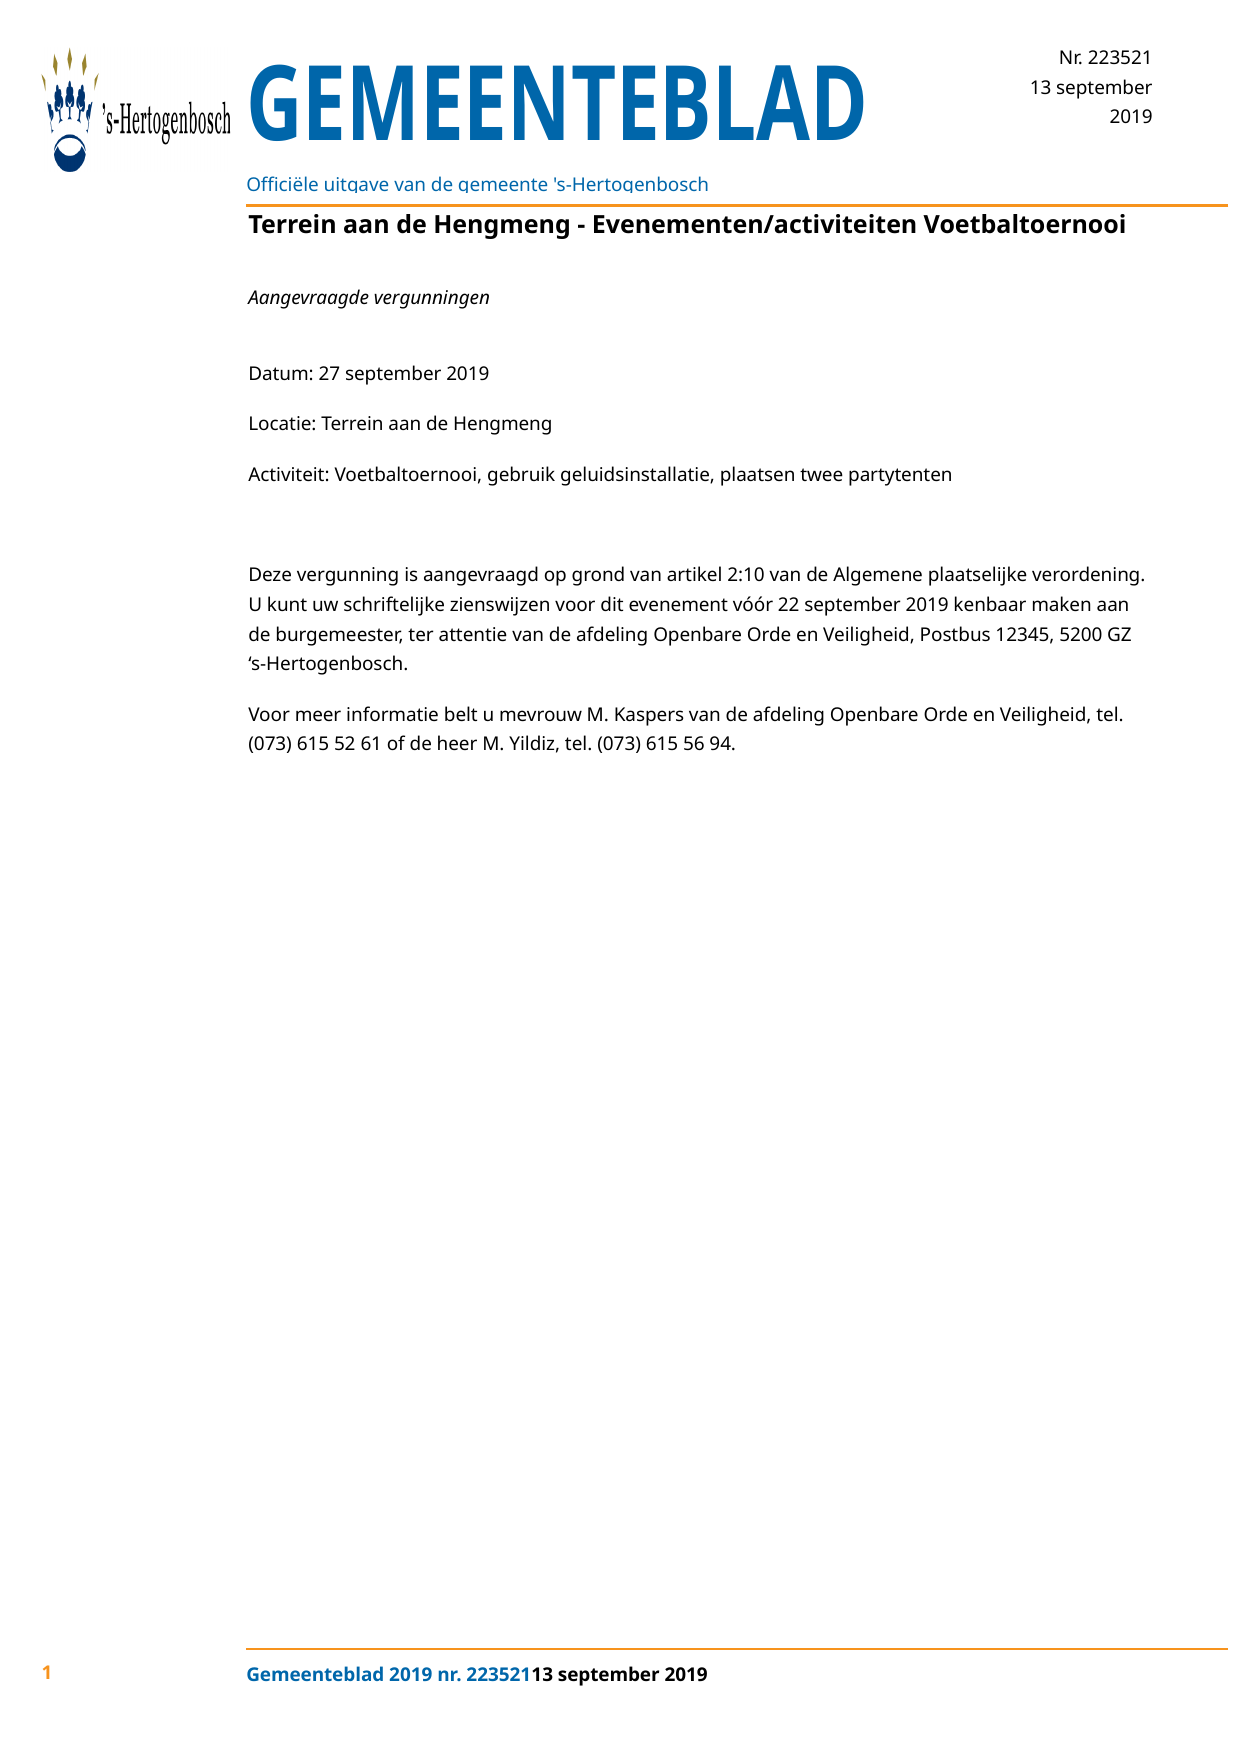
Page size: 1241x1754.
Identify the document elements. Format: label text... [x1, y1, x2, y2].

text Aangevraagde vergunningen [248, 284, 1152, 309]
text Activiteit: Voetbaltoernooi, gebruik geluidsinstallatie, plaatsen twee partytenten [248, 461, 1152, 487]
text Locatie: Terrein aan de Hengmeng [248, 410, 1152, 436]
picture [41, 47, 231, 172]
text Terrein aan de Hengmeng - Evenementen/activiteiten Voetbaltoernooi [248, 207, 1152, 241]
text Voor meer informatie belt u mevrouw M. Kaspers van de afdeling Openbare Orde en Veiligheid, tel. (073) 615 52 61 of de heer M. Yildiz, tel. (073) 615 56 94. [248, 701, 1152, 756]
text Datum: 27 september 2019 [248, 360, 1152, 386]
text Deze vergunning is aangevraagd op grond van artikel 2:10 van de Algemene plaatselijke verordening. U kunt uw schriftelijke zienswijzen voor dit evenement vóór 22 september 2019 kenbaar maken aan de burgemeester, ter attentie van de afdeling Openbare Orde en Veiligheid, Postbus 12345, 5200 GZ ‘s-Hertogenbosch. [248, 562, 1152, 676]
